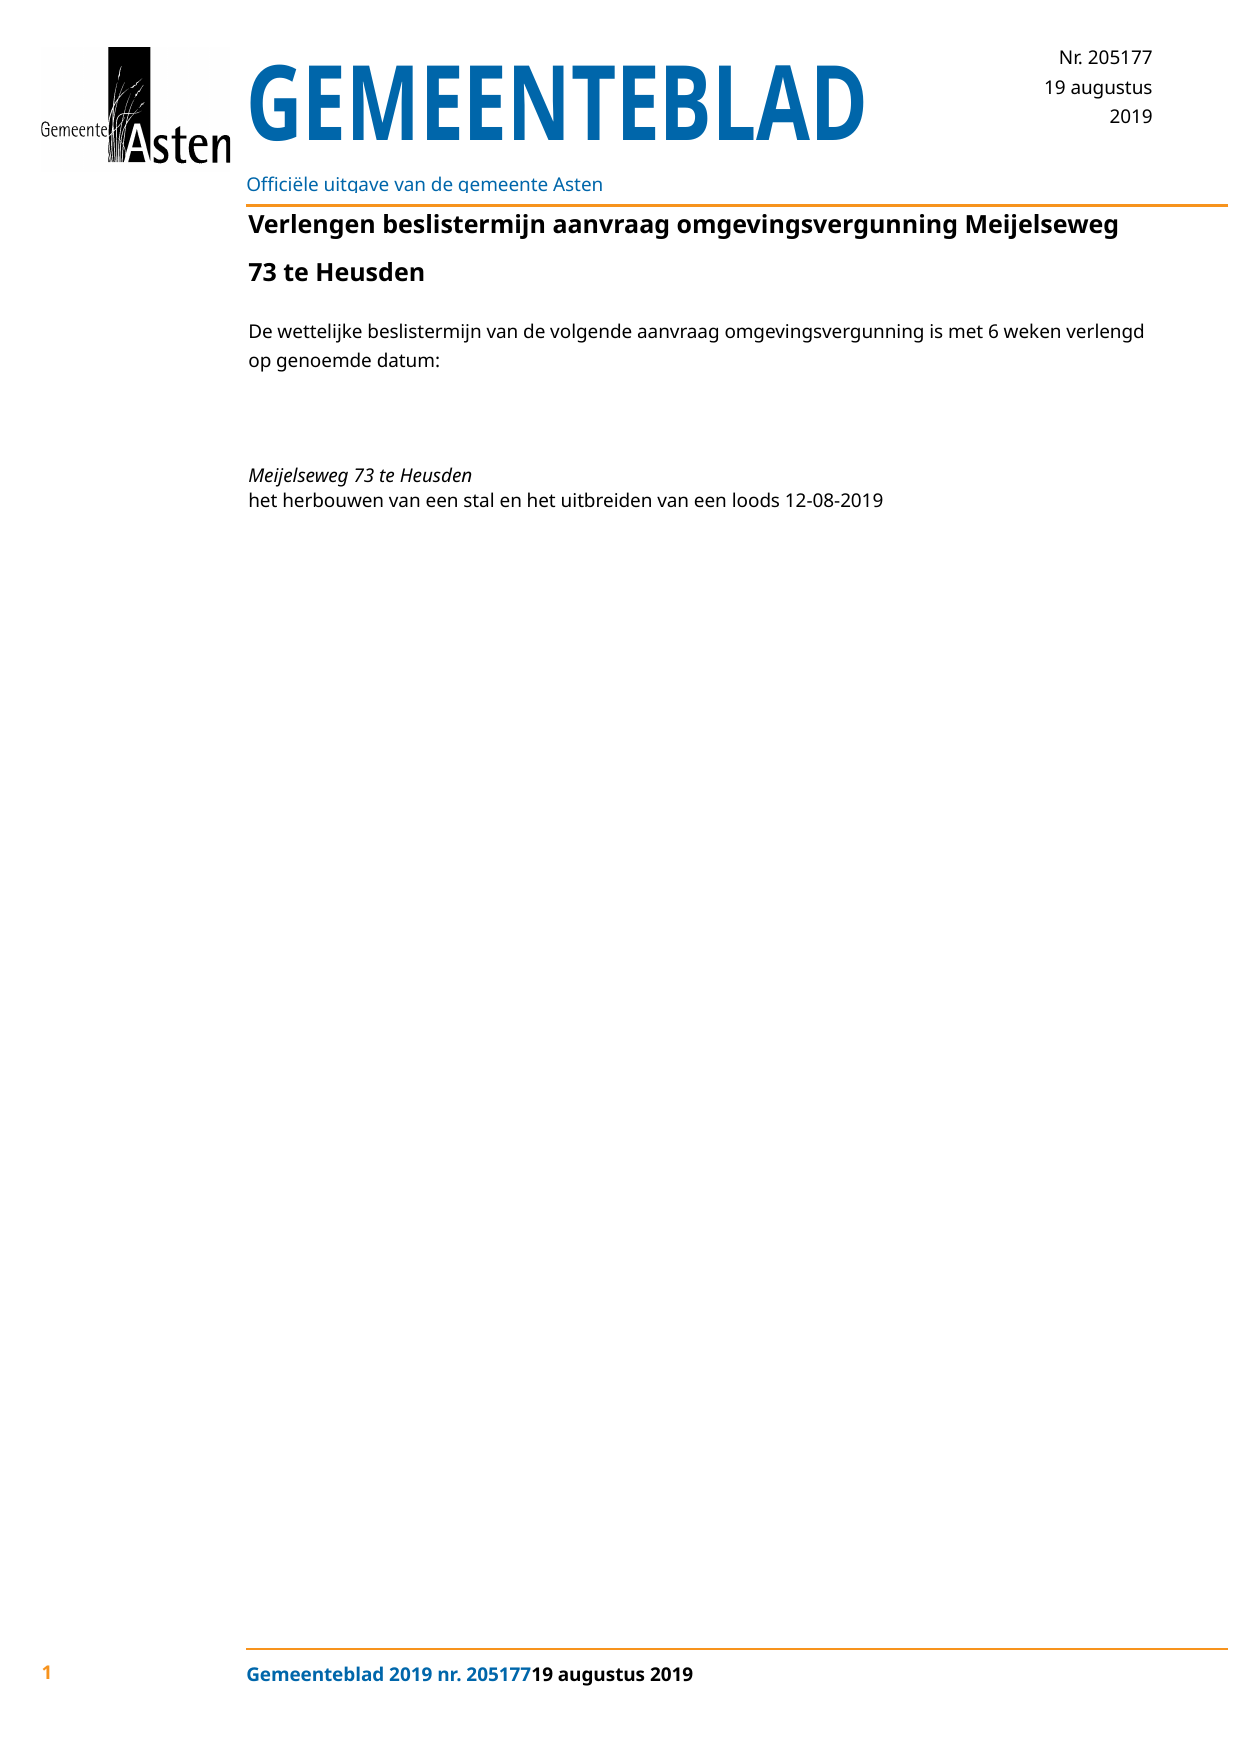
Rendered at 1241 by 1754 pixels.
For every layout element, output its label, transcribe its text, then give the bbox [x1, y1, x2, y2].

picture [41, 47, 231, 172]
text Verlengen beslistermijn aanvraag omgevingsvergunning Meijelseweg 73 te Heusden [248, 207, 1152, 288]
text het herbouwen van een stal en het uitbreiden van een loods 12-08-2019 [248, 488, 1152, 513]
text Meijelseweg 73 te Heusden [248, 462, 1152, 488]
text De wettelijke beslistermijn van de volgende aanvraag omgevingsvergunning is met 6 weken verlengd op genoemde datum: [248, 318, 1152, 373]
